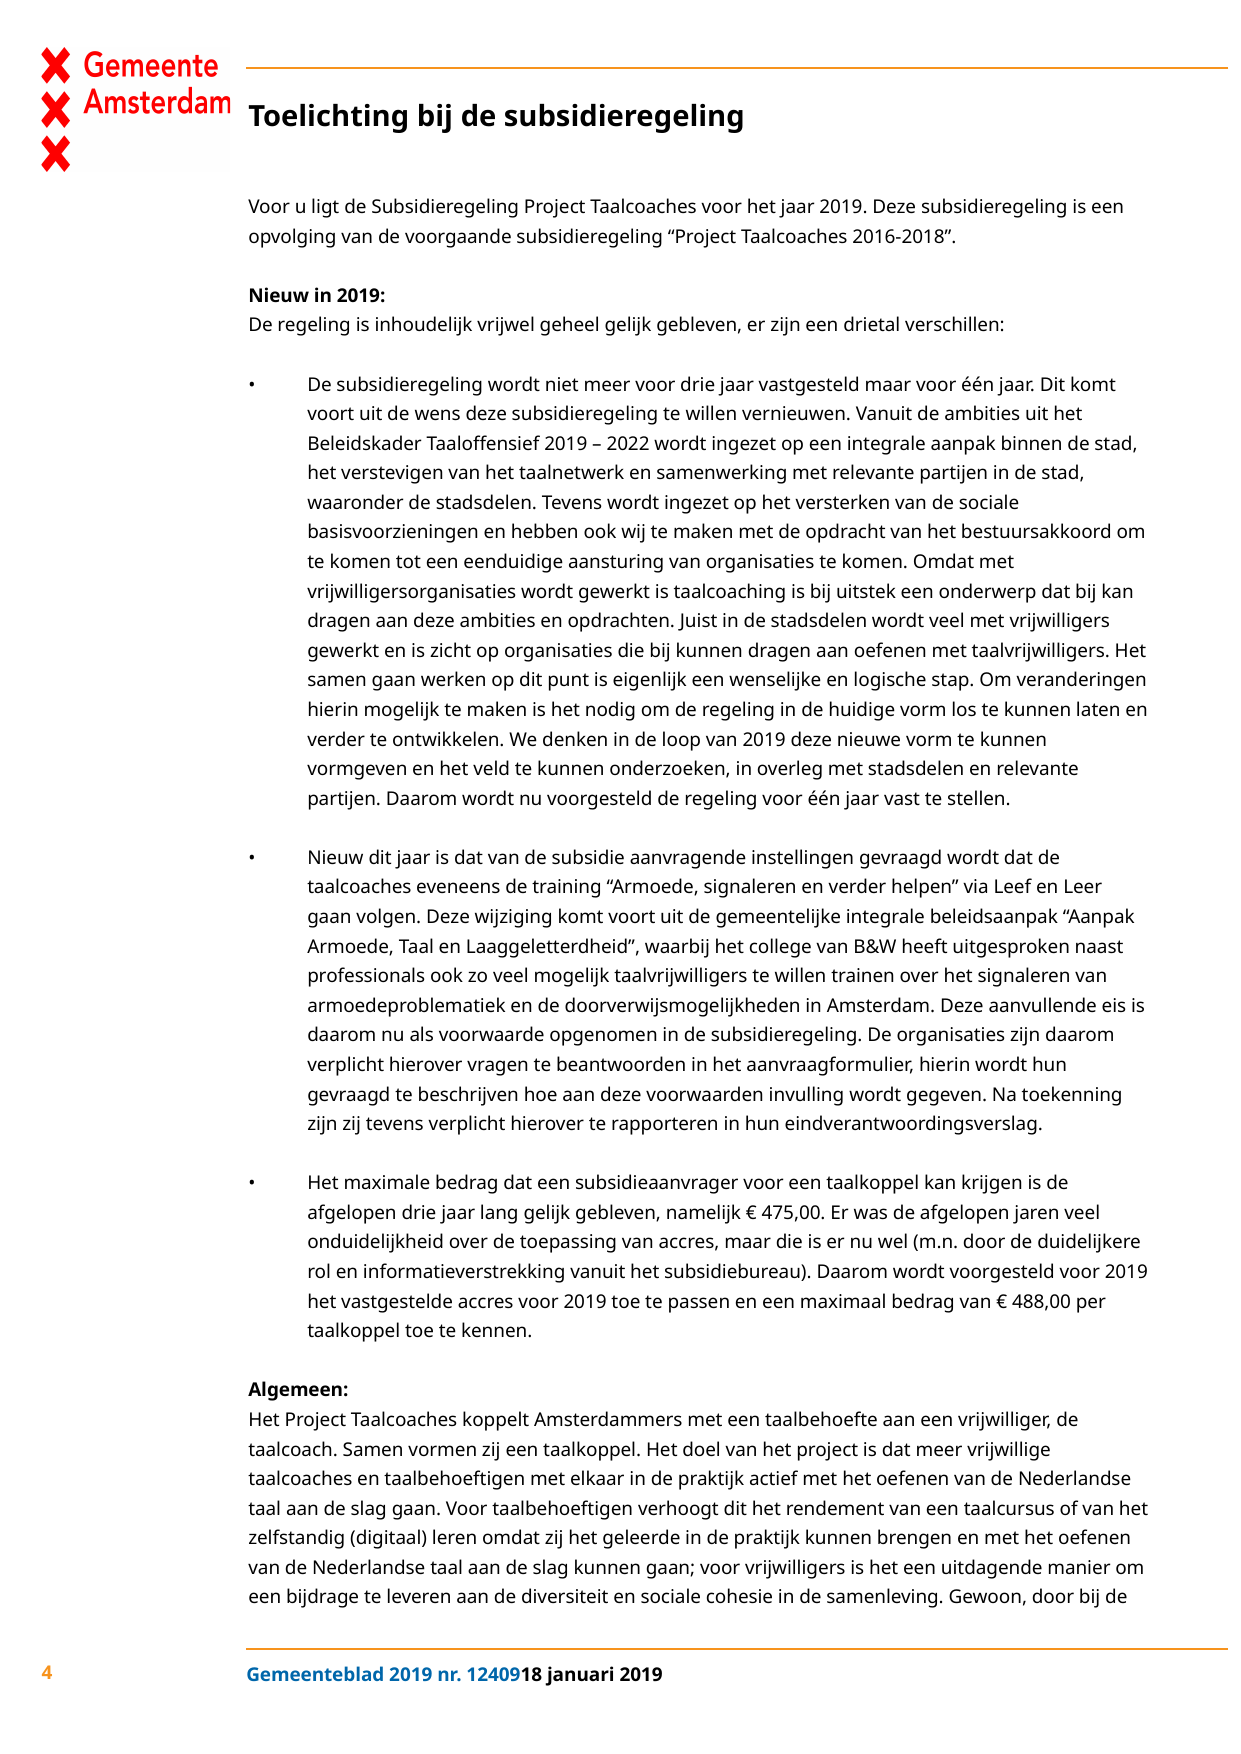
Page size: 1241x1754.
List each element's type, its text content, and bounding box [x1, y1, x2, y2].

text Voor u ligt de Subsidieregeling Project Taalcoaches voor het jaar 2019. Deze subsidieregeling is een opvolging van de voorgaande subsidieregeling “Project Taalcoaches 2016-2018”. [248, 193, 1152, 248]
list De subsidieregeling wordt niet meer voor drie jaar vastgesteld maar voor één jaar. Dit komt voort uit de wens deze subsidieregeling te willen vernieuwen. Vanuit de ambities uit het Beleidskader Taaloffensief 2019 – 2022 wordt ingezet op een integrale aanpak binnen de stad, het verstevigen van het taalnetwerk en samenwerking met relevante partijen in de stad, waaronder de stadsdelen. Tevens wordt ingezet op het versterken van de sociale basisvoorzieningen en hebben ook wij te maken met de opdracht van het bestuursakkoord om te komen tot een eenduidige aansturing van organisaties te komen. Omdat met vrijwilligersorganisaties wordt gewerkt is taalcoaching is bij uitstek een onderwerp dat bij kan dragen aan deze ambities en opdrachten. Juist in de stadsdelen wordt veel met vrijwilligers gewerkt en is zicht op organisaties die bij kunnen dragen aan oefenen met taalvrijwilligers. Het samen gaan werken op dit punt is eigenlijk een wenselijke en logische stap. Om veranderingen hierin mogelijk te maken is het nodig om de regeling in de huidige vorm los te kunnen laten en verder te ontwikkelen. We denken in de loop van 2019 deze nieuwe vorm te kunnen vormgeven en het veld te kunnen onderzoeken, in overleg met stadsdelen en relevante partijen. Daarom wordt nu voorgesteld de regeling voor één jaar vast te stellen. [248, 371, 1152, 811]
list Het maximale bedrag dat een subsidieaanvrager voor een taalkoppel kan krijgen is de afgelopen drie jaar lang gelijk gebleven, namelijk € 475,00. Er was de afgelopen jaren veel onduidelijkheid over de toepassing van accres, maar die is er nu wel (m.n. door de duidelijkere rol en informatieverstrekking vanuit het subsidiebureau). Daarom wordt voorgesteld voor 2019 het vastgestelde accres voor 2019 toe te passen en een maximaal bedrag van € 488,00 per taalkoppel toe te kennen. [248, 1169, 1152, 1343]
text Het Project Taalcoaches koppelt Amsterdammers met een taalbehoefte aan een vrijwilliger, de taalcoach. Samen vormen zij een taalkoppel. Het doel van het project is dat meer vrijwillige taalcoaches en taalbehoeftigen met elkaar in de praktijk actief met het oefenen van de Nederlandse taal aan de slag gaan. Voor taalbehoeftigen verhoogt dit het rendement van een taalcursus of van het zelfstandig (digitaal) leren omdat zij het geleerde in de praktijk kunnen brengen en met het oefenen van de Nederlandse taal aan de slag kunnen gaan; voor vrijwilligers is het een uitdagende manier om een bijdrage te leveren aan de diversiteit en sociale cohesie in de samenleving. Gewoon, door bij de [248, 1406, 1152, 1609]
text De regeling is inhoudelijk vrijwel geheel gelijk gebleven, er zijn een drietal verschillen: [248, 312, 1152, 337]
text Toelichting bij de subsidieregeling [248, 95, 1152, 134]
list Nieuw dit jaar is dat van de subsidie aanvragende instellingen gevraagd wordt dat de taalcoaches eveneens de training “Armoede, signaleren en verder helpen” via Leef en Leer gaan volgen. Deze wijziging komt voort uit de gemeentelijke integrale beleidsaanpak “Aanpak Armoede, Taal en Laaggeletterdheid”, waarbij het college van B&W heeft uitgesproken naast professionals ook zo veel mogelijk taalvrijwilligers te willen trainen over het signaleren van armoedeproblematiek en de doorverwijsmogelijkheden in Amsterdam. Deze aanvullende eis is daarom nu als voorwaarde opgenomen in de subsidieregeling. De organisaties zijn daarom verplicht hierover vragen te beantwoorden in het aanvraagformulier, hierin wordt hun gevraagd te beschrijven hoe aan deze voorwaarden invulling wordt gegeven. Na toekenning zijn zij tevens verplicht hierover te rapporteren in hun eindverantwoordingsverslag. [248, 844, 1152, 1136]
text Algemeen: [248, 1377, 1152, 1402]
picture [41, 47, 231, 172]
text Nieuw in 2019: [248, 282, 1152, 308]
